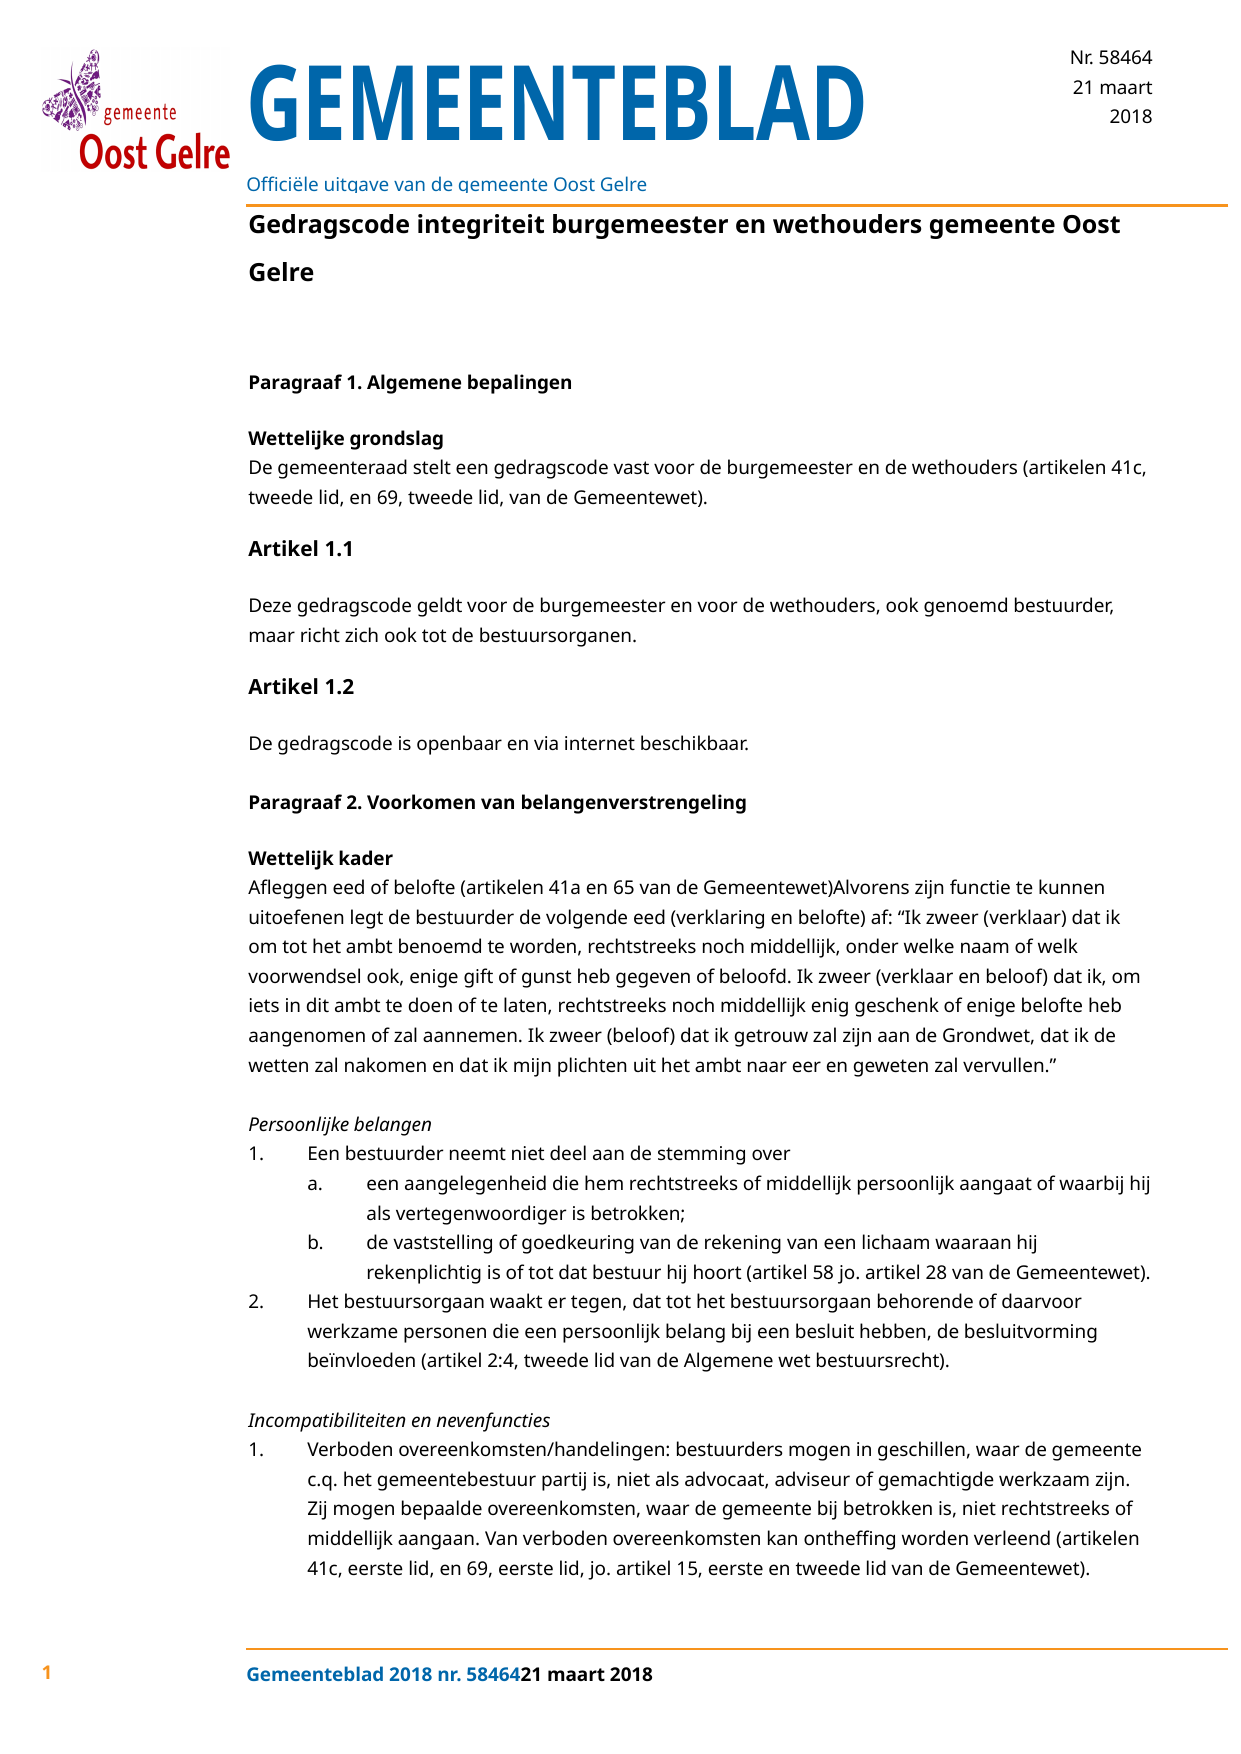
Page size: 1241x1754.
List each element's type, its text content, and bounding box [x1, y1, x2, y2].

text De gemeenteraad stelt een gedragscode vast voor de burgemeester en de wethouders (artikelen 41c, tweede lid, en 69, tweede lid, van de Gemeentewet). [248, 454, 1152, 509]
text De gedragscode is openbaar en via internet beschikbaar. [248, 730, 1152, 756]
text Persoonlijke belangen [248, 1111, 1152, 1137]
text Gedragscode integriteit burgemeester en wethouders gemeente Oost Gelre [248, 207, 1152, 288]
text Incompatibiliteiten en nevenfuncties [248, 1407, 1152, 1433]
text Paragraaf 1. Algemene bepalingen [248, 369, 1152, 395]
text Paragraaf 2. Voorkomen van belangenverstrengeling [248, 789, 1152, 815]
list een aangelegenheid die hem rechtstreeks of middellijk persoonlijk aangaat of waarbij hij als vertegenwoordiger is betrokken; [307, 1170, 1152, 1226]
text Artikel 1.2 [248, 672, 1152, 701]
list de vaststelling of goedkeuring van de rekening van een lichaam waaraan hij rekenplichtig is of tot dat bestuur hij hoort (artikel 58 jo. artikel 28 van de Gemeentewet). [307, 1229, 1152, 1285]
text Afleggen eed of belofte (artikelen 41a en 65 van de Gemeentewet)Alvorens zijn functie te kunnen uitoefenen legt de bestuurder de volgende eed (verklaring en belofte) af: “Ik zweer (verklaar) dat ik om tot het ambt benoemd te worden, rechtstreeks noch middellijk, onder welke naam of welk voorwendsel ook, enige gift of gunst heb gegeven of beloofd. Ik zweer (verklaar en beloof) dat ik, om iets in dit ambt te doen of te laten, rechtstreeks noch middellijk enig geschenk of enige belofte heb aangenomen of zal aannemen. Ik zweer (beloof) dat ik getrouw zal zijn aan de Grondwet, dat ik de wetten zal nakomen en dat ik mijn plichten uit het ambt naar eer en geweten zal vervullen.” [248, 874, 1152, 1078]
list Een bestuurder neemt niet deel aan de stemming over [248, 1141, 1152, 1166]
text Artikel 1.1 [248, 534, 1152, 563]
text Deze gedragscode geldt voor de burgemeester en voor de wethouders, ook genoemd bestuurder, maar richt zich ook tot de bestuursorganen. [248, 592, 1152, 648]
picture [41, 47, 231, 172]
list Verboden overeenkomsten/handelingen: bestuurders mogen in geschillen, waar de gemeente c.q. het gemeentebestuur partij is, niet als advocaat, adviseur of gemachtigde werkzaam zijn. Zij mogen bepaalde overeenkomsten, waar de gemeente bij betrokken is, niet rechtstreeks of middellijk aangaan. Van verboden overeenkomsten kan ontheffing worden verleend (artikelen 41c, eerste lid, en 69, eerste lid, jo. artikel 15, eerste en tweede lid van de Gemeentewet). [248, 1436, 1152, 1581]
list Het bestuursorgaan waakt er tegen, dat tot het bestuursorgaan behorende of daarvoor werkzame personen die een persoonlijk belang bij een besluit hebben, de besluitvorming beïnvloeden (artikel 2:4, tweede lid van de Algemene wet bestuursrecht). [248, 1288, 1152, 1373]
text Wettelijk kader [248, 845, 1152, 871]
text Wettelijke grondslag [248, 425, 1152, 450]
